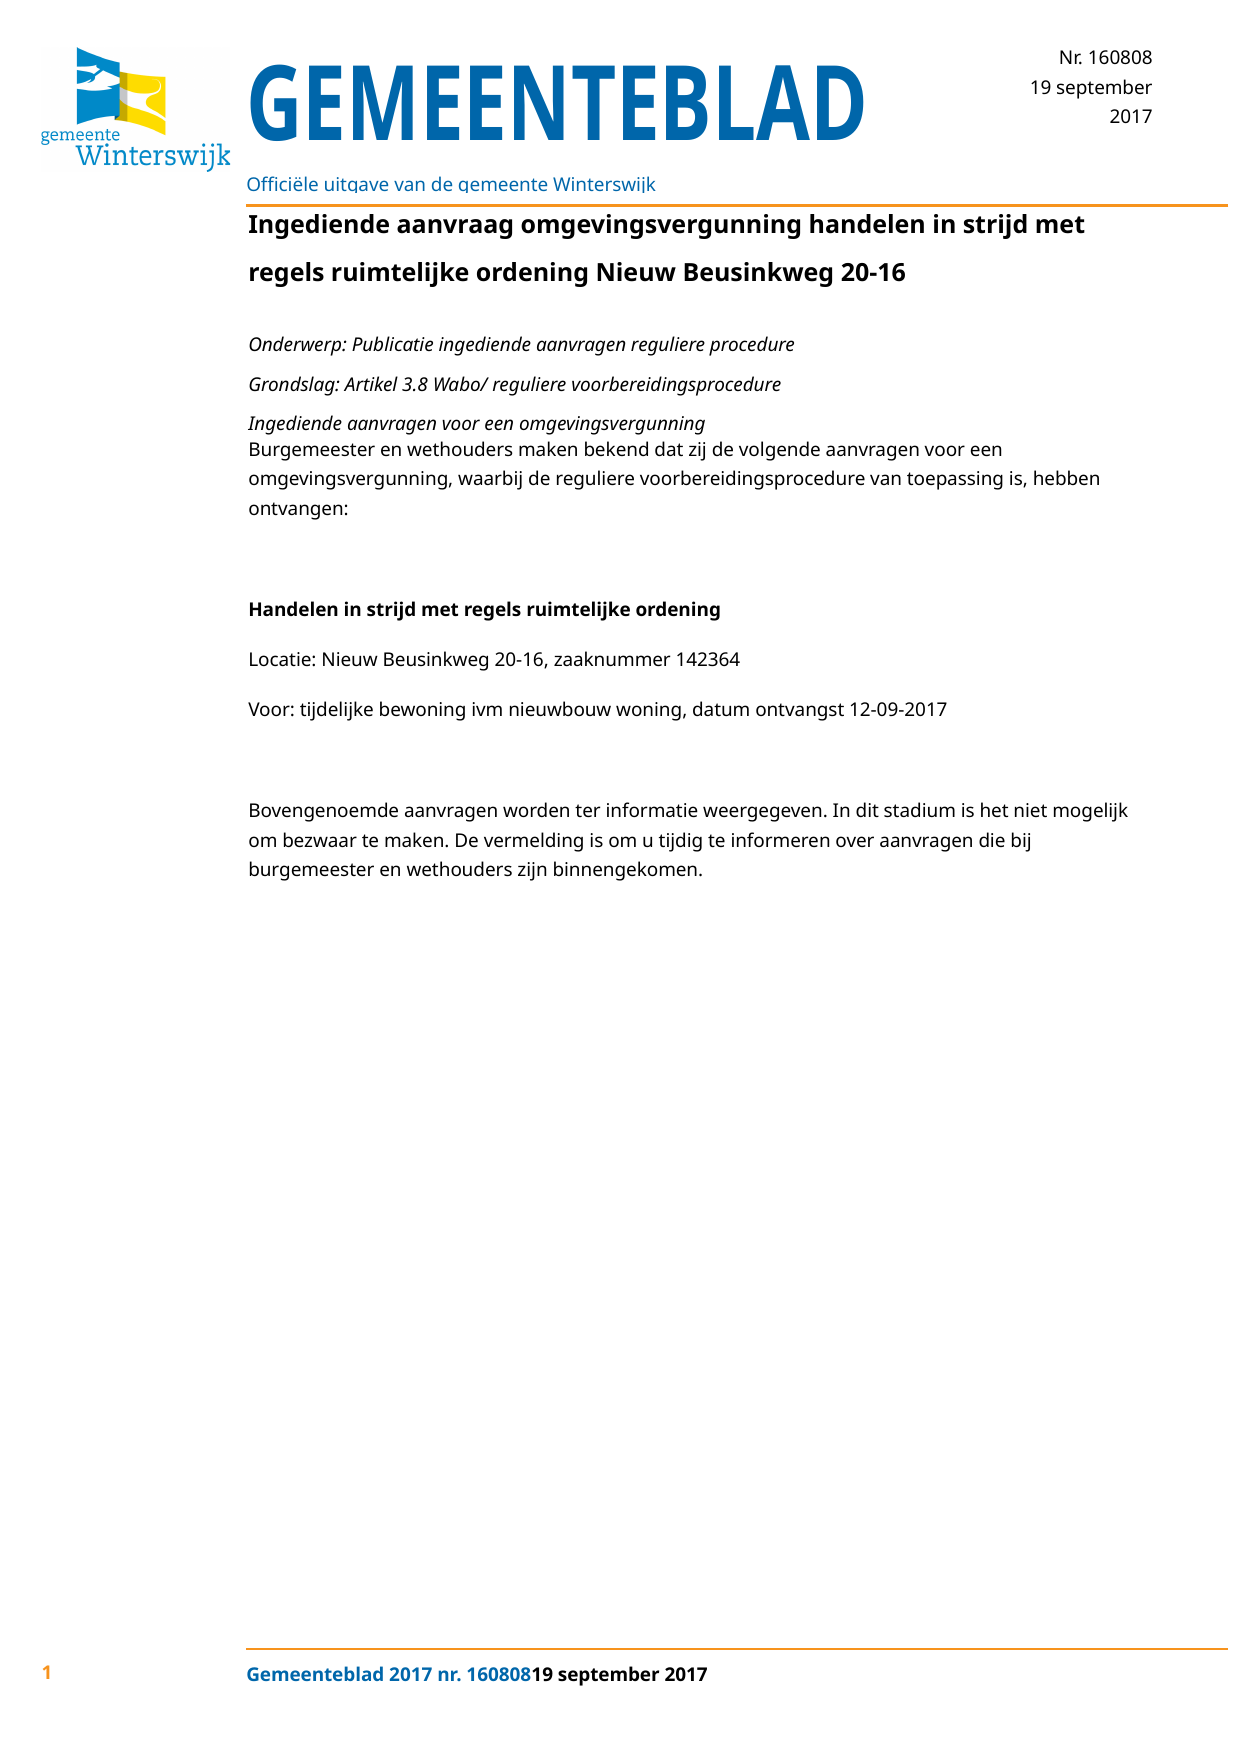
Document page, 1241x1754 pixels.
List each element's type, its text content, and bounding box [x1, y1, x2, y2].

text Handelen in strijd met regels ruimtelijke ordening [248, 596, 1152, 621]
text Ingediende aanvraag omgevingsvergunning handelen in strijd met regels ruimtelijke ordening Nieuw Beusinkweg 20-16 [248, 207, 1152, 288]
text Voor: tijdelijke bewoning ivm nieuwbouw woning, datum ontvangst 12-09-2017 [248, 697, 1152, 722]
text Locatie: Nieuw Beusinkweg 20-16, zaaknummer 142364 [248, 646, 1152, 672]
picture [225, 153, 231, 162]
text Onderwerp: Publicatie ingediende aanvragen reguliere procedure [248, 331, 1152, 357]
text Bovengenoemde aanvragen worden ter informatie weergegeven. In dit stadium is het niet mogelijk om bezwaar te maken. De vermelding is om u tijdig te informeren over aanvragen die bij burgemeester en wethouders zijn binnengekomen. [248, 797, 1152, 882]
picture [41, 47, 231, 172]
text Grondslag: Artikel 3.8 Wabo/ reguliere voorbereidingsprocedure [248, 371, 1152, 396]
text Burgemeester en wethouders maken bekend dat zij de volgende aanvragen voor een omgevingsvergunning, waarbij de reguliere voorbereidingsprocedure van toepassing is, hebben ontvangen: [248, 436, 1152, 521]
text Ingediende aanvragen voor een omgevingsvergunning [248, 410, 1152, 436]
